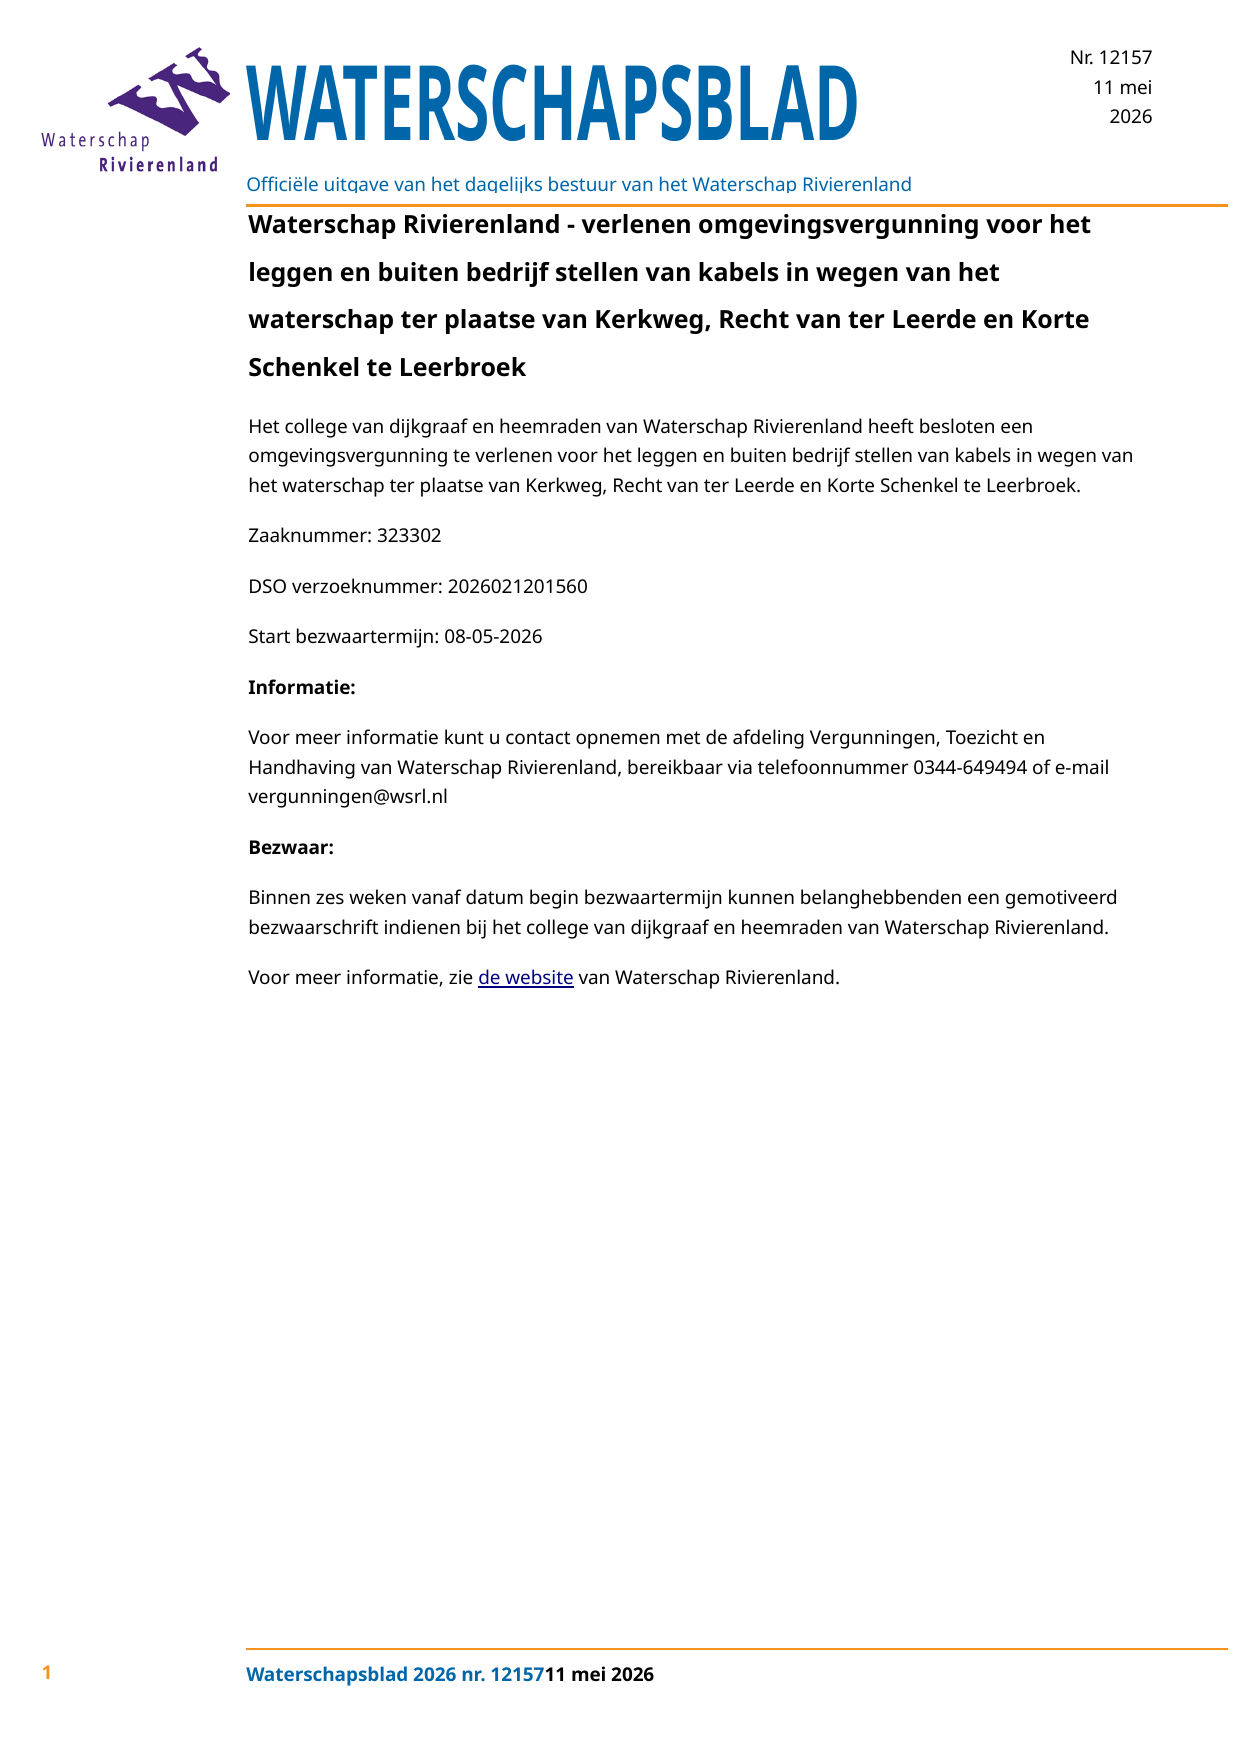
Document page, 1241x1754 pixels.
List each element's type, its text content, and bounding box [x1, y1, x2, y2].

picture [41, 47, 231, 172]
text Voor meer informatie, zie de website van Waterschap Rivierenland. [248, 964, 1152, 990]
text DSO verzoeknummer: 2026021201560 [248, 573, 1152, 599]
text Bezwaar: [248, 834, 1152, 860]
text Zaaknummer: 323302 [248, 523, 1152, 548]
text Het college van dijkgraaf en heemraden van Waterschap Rivierenland heeft besloten een omgevingsvergunning te verlenen voor het leggen en buiten bedrijf stellen van kabels in wegen van het waterschap ter plaatse van Kerkweg, Recht van ter Leerde en Korte Schenkel te Leerbroek. [248, 413, 1152, 498]
text Binnen zes weken vanaf datum begin bezwaartermijn kunnen belanghebbenden een gemotiveerd bezwaarschrift indienen bij het college van dijkgraaf en heemraden van Waterschap Rivierenland. [248, 884, 1152, 940]
text Informatie: [248, 674, 1152, 700]
text Voor meer informatie kunt u contact opnemen met de afdeling Vergunningen, Toezicht en Handhaving van Waterschap Rivierenland, bereikbaar via telefoonnummer 0344-649494 of e-mail vergunningen@wsrl.nl [248, 724, 1152, 809]
text Start bezwaartermijn: 08-05-2026 [248, 623, 1152, 649]
text Waterschap Rivierenland - verlenen omgevingsvergunning voor het leggen en buiten bedrijf stellen van kabels in wegen van het waterschap ter plaatse van Kerkweg, Recht van ter Leerde en Korte Schenkel te Leerbroek [248, 207, 1152, 384]
